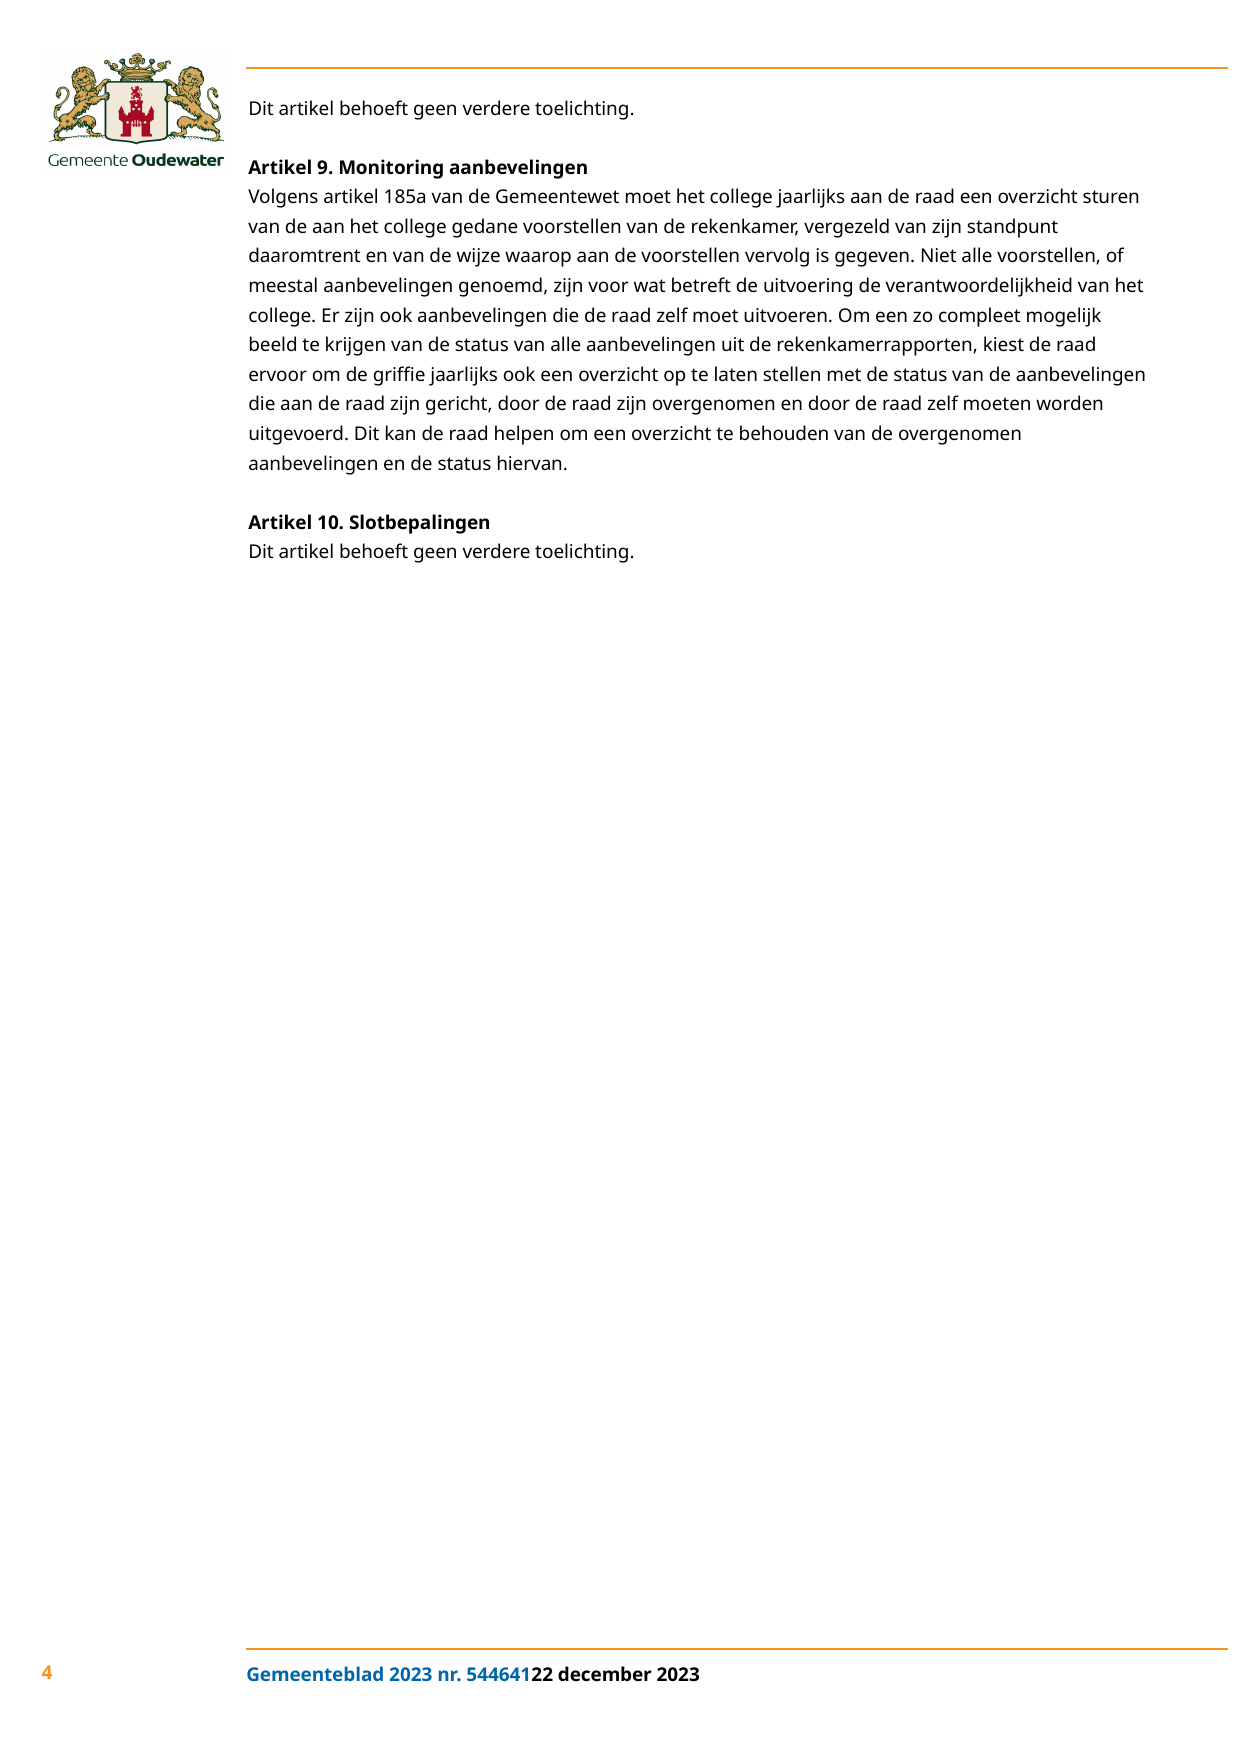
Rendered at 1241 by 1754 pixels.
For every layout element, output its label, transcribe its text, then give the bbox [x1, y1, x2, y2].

text Artikel 10. Slotbepalingen [248, 509, 1152, 535]
text Dit artikel behoeft geen verdere toelichting. [248, 95, 1152, 121]
picture [41, 47, 231, 172]
text Dit artikel behoeft geen verdere toelichting. [248, 538, 1152, 564]
text Volgens artikel 185a van de Gemeentewet moet het college jaarlijks aan de raad een overzicht sturen van de aan het college gedane voorstellen van de rekenkamer, vergezeld van zijn standpunt daaromtrent en van de wijze waarop aan de voorstellen vervolg is gegeven. Niet alle voorstellen, of meestal aanbevelingen genoemd, zijn voor wat betreft de uitvoering de verantwoordelijkheid van het college. Er zijn ook aanbevelingen die de raad zelf moet uitvoeren. Om een zo compleet mogelijk beeld te krijgen van de status van alle aanbevelingen uit de rekenkamerrapporten, kiest de raad ervoor om de griffie jaarlijks ook een overzicht op te laten stellen met de status van de aanbevelingen die aan de raad zijn gericht, door de raad zijn overgenomen en door de raad zelf moeten worden uitgevoerd. Dit kan de raad helpen om een overzicht te behouden van de overgenomen aanbevelingen en de status hiervan. [248, 183, 1152, 476]
text Artikel 9. Monitoring aanbevelingen [248, 154, 1152, 180]
